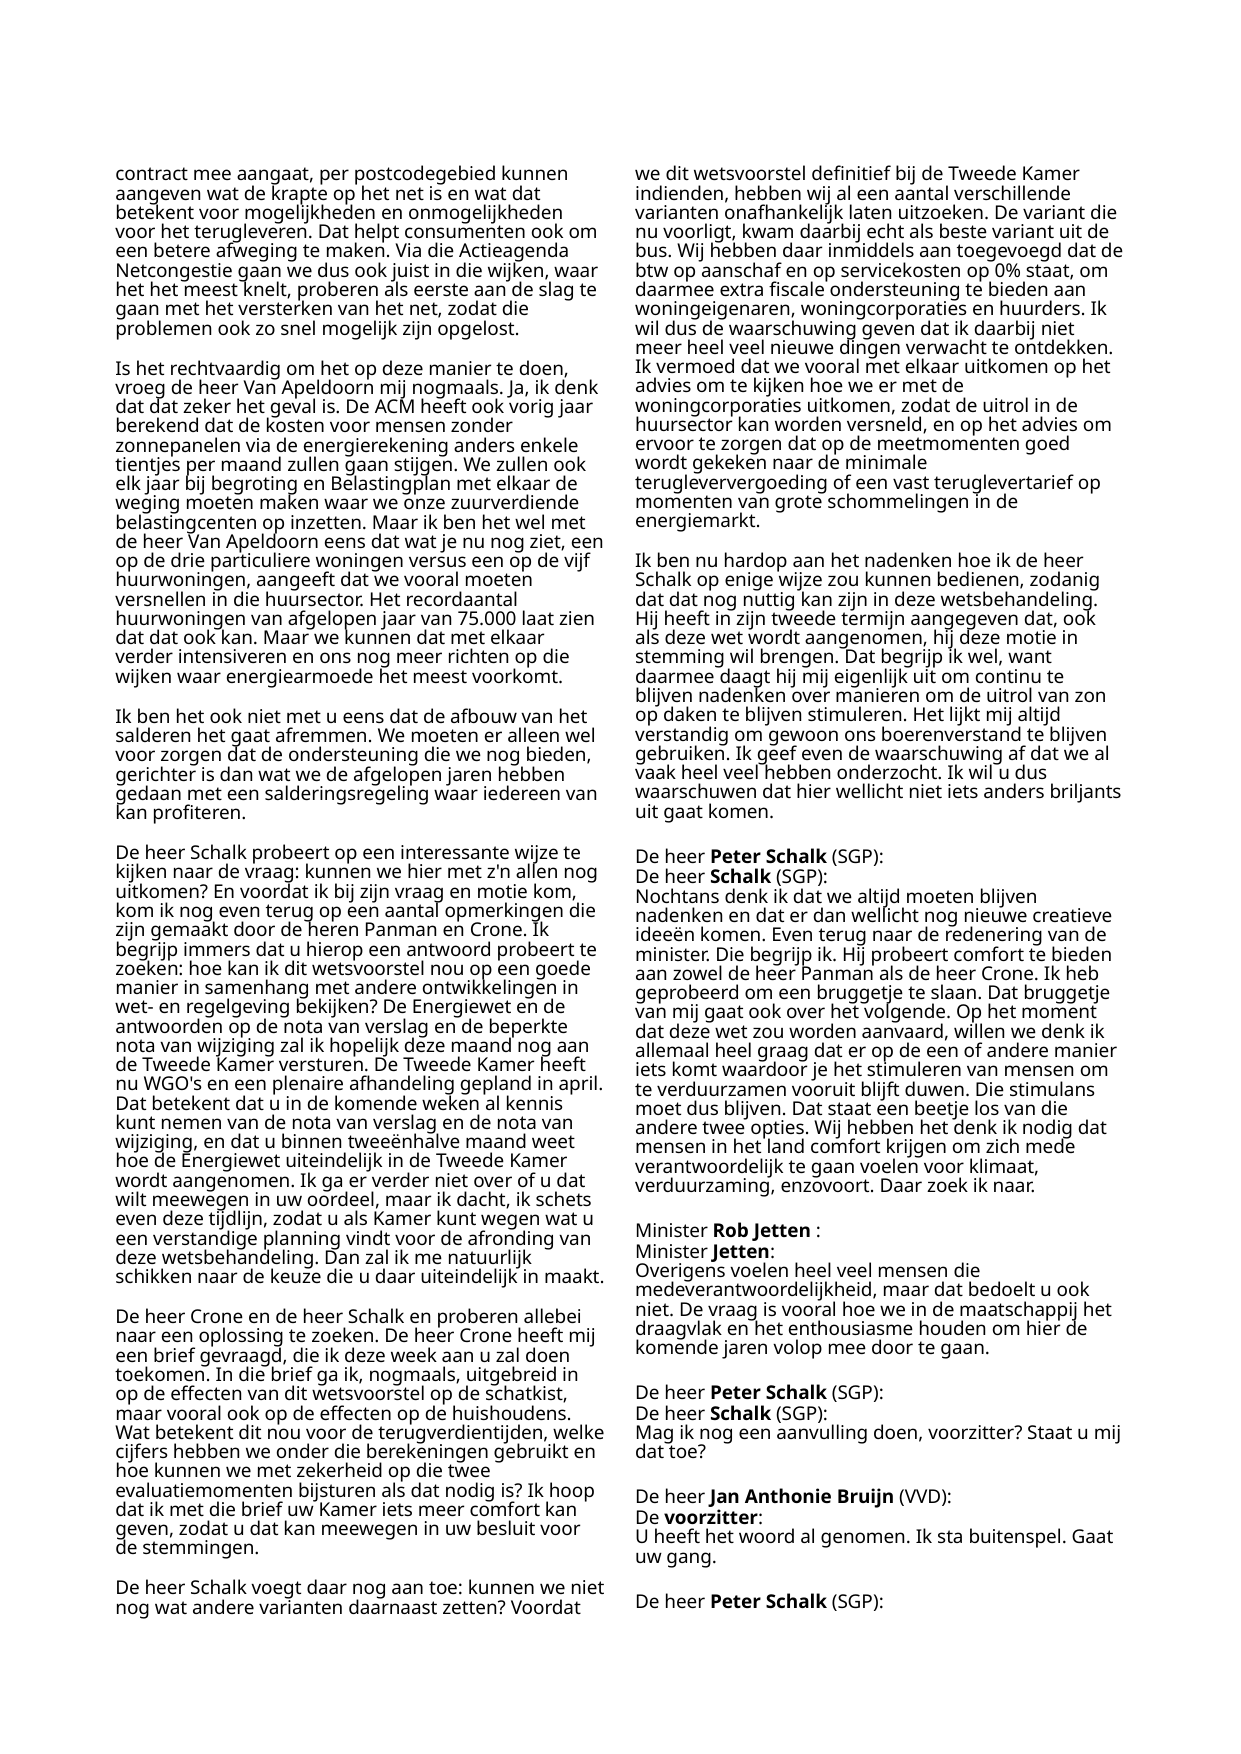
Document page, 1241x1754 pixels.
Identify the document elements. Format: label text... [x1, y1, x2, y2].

text Mag ik nog een aanvulling doen, voorzitter? Staat u mij dat toe? [635, 1424, 1125, 1463]
text U heeft het woord al genomen. Ik sta buitenspel. Gaat uw gang. [635, 1528, 1125, 1567]
text we dit wetsvoorstel definitief bij de Tweede Kamer indienden, hebben wij al een aantal verschillende varianten onafhankelijk laten uitzoeken. De variant die nu voorligt, kwam daarbij echt als beste variant uit de bus. Wij hebben daar inmiddels aan toegevoegd dat de btw op aanschaf en op servicekosten op 0% staat, om daarmee extra fiscale ondersteuning te bieden aan woningeigenaren, woningcorporaties en huurders. Ik wil dus de waarschuwing geven dat ik daarbij niet meer heel veel nieuwe dingen verwacht te ontdekken. Ik vermoed dat we vooral met elkaar uitkomen op het advies om te kijken hoe we er met de woningcorporaties uitkomen, zodat de uitrol in de huursector kan worden versneld, en op het advies om ervoor te zorgen dat op de meetmomenten goed wordt gekeken naar de minimale terugleververgoeding of een vast teruglevertarief op momenten van grote schommelingen in de energiemarkt. [635, 165, 1125, 531]
text Overigens voelen heel veel mensen die medeverantwoordelijkheid, maar dat bedoelt u ook niet. De vraag is vooral hoe we in de maatschappij het draagvlak en het enthousiasme houden om hier de komende jaren volop mee door te gaan. [635, 1262, 1125, 1358]
text Minister Rob Jetten : [635, 1217, 1125, 1243]
text De heer Crone en de heer Schalk en proberen allebei naar een oplossing te zoeken. De heer Crone heeft mij een brief gevraagd, die ik deze week aan u zal doen toekomen. In die brief ga ik, nogmaals, uitgebreid in op de effecten van dit wetsvoorstel op de schatkist, maar vooral ook op de effecten op de huishoudens. Wat betekent dit nou voor de terugverdientijden, welke cijfers hebben we onder die berekeningen gebruikt en hoe kunnen we met zekerheid op die twee evaluatiemomenten bijsturen als dat nodig is? Ik hoop dat ik met die brief uw Kamer iets meer comfort kan geven, zodat u dat kan meewegen in uw besluit voor de stemmingen. [115, 1308, 605, 1559]
text De voorzitter: [635, 1509, 1125, 1528]
text De heer Peter Schalk (SGP): [635, 843, 1125, 868]
text Nochtans denk ik dat we altijd moeten blijven nadenken en dat er dan wellicht nog nieuwe creatieve ideeën komen. Even terug naar de redenering van de minister. Die begrijp ik. Hij probeert comfort te bieden aan zowel de heer Panman als de heer Crone. Ik heb geprobeerd om een bruggetje te slaan. Dat bruggetje van mij gaat ook over het volgende. Op het moment dat deze wet zou worden aanvaard, willen we denk ik allemaal heel graag dat er op de een of andere manier iets komt waardoor je het stimuleren van mensen om te verduurzamen vooruit blijft duwen. Die stimulans moet dus blijven. Dat staat een beetje los van die andere twee opties. Wij hebben het denk ik nodig dat mensen in het land comfort krijgen om zich mede verantwoordelijk te gaan voelen voor klimaat, verduurzaming, enzovoort. Daar zoek ik naar. [635, 888, 1125, 1196]
text De heer Schalk voegt daar nog aan toe: kunnen we niet nog wat andere varianten daarnaast zetten? Voordat [115, 1579, 605, 1618]
text Ik ben nu hardop aan het nadenken hoe ik de heer Schalk op enige wijze zou kunnen bedienen, zodanig dat dat nog nuttig kan zijn in deze wetsbehandeling. Hij heeft in zijn tweede termijn aangegeven dat, ook als deze wet wordt aangenomen, hij deze motie in stemming wil brengen. Dat begrijp ik wel, want daarmee daagt hij mij eigenlijk uit om continu te blijven nadenken over manieren om de uitrol van zon op daken te blijven stimuleren. Het lijkt mij altijd verstandig om gewoon ons boerenverstand te blijven gebruiken. Ik geef even de waarschuwing af dat we al vaak heel veel hebben onderzocht. Ik wil u dus waarschuwen dat hier wellicht niet iets anders briljants uit gaat komen. [635, 552, 1125, 822]
text De heer Schalk (SGP): [635, 1405, 1125, 1424]
text Ik ben het ook niet met u eens dat de afbouw van het salderen het gaat afremmen. We moeten er alleen wel voor zorgen dat de ondersteuning die we nog bieden, gerichter is dan wat we de afgelopen jaren hebben gedaan met een salderingsregeling waar iedereen van kan profiteren. [115, 708, 605, 823]
text contract mee aangaat, per postcodegebied kunnen aangeven wat de krapte op het net is en wat dat betekent voor mogelijkheden en onmogelijkheden voor het terugleveren. Dat helpt consumenten ook om een betere afweging te maken. Via die Actieagenda Netcongestie gaan we dus ook juist in die wijken, waar het het meest knelt, proberen als eerste aan de slag te gaan met het versterken van het net, zodat die problemen ook zo snel mogelijk zijn opgelost. [115, 165, 605, 339]
text De heer Peter Schalk (SGP): [635, 1379, 1125, 1405]
text Is het rechtvaardig om het op deze manier te doen, vroeg de heer Van Apeldoorn mij nogmaals. Ja, ik denk dat dat zeker het geval is. De ACM heeft ook vorig jaar berekend dat de kosten voor mensen zonder zonnepanelen via de energierekening anders enkele tientjes per maand zullen gaan stijgen. We zullen ook elk jaar bij begroting en Belastingplan met elkaar de weging moeten maken waar we onze zuurverdiende belastingcenten op inzetten. Maar ik ben het wel met de heer Van Apeldoorn eens dat wat je nu nog ziet, een op de drie particuliere woningen versus een op de vijf huurwoningen, aangeeft dat we vooral moeten versnellen in die huursector. Het recordaantal huurwoningen van afgelopen jaar van 75.000 laat zien dat dat ook kan. Maar we kunnen dat met elkaar verder intensiveren en ons nog meer richten op die wijken waar energiearmoede het meest voorkomt. [115, 359, 605, 687]
text De heer Jan Anthonie Bruijn (VVD): [635, 1483, 1125, 1509]
text Minister Jetten: [635, 1243, 1125, 1262]
text De heer Peter Schalk (SGP): [635, 1588, 1125, 1614]
text De heer Schalk probeert op een interessante wijze te kijken naar de vraag: kunnen we hier met z'n allen nog uitkomen? En voordat ik bij zijn vraag en motie kom, kom ik nog even terug op een aantal opmerkingen die zijn gemaakt door de heren Panman en Crone. Ik begrijp immers dat u hierop een antwoord probeert te zoeken: hoe kan ik dit wetsvoorstel nou op een goede manier in samenhang met andere ontwikkelingen in wet- en regelgeving bekijken? De Energiewet en de antwoorden op de nota van verslag en de beperkte nota van wijziging zal ik hopelijk deze maand nog aan de Tweede Kamer versturen. De Tweede Kamer heeft nu WGO's en een plenaire afhandeling gepland in april. Dat betekent dat u in de komende weken al kennis kunt nemen van de nota van verslag en de nota van wijziging, en dat u binnen tweeënhalve maand weet hoe de Energiewet uiteindelijk in de Tweede Kamer wordt aangenomen. Ik ga er verder niet over of u dat wilt meewegen in uw oordeel, maar ik dacht, ik schets even deze tijdlijn, zodat u als Kamer kunt wegen wat u een verstandige planning vindt voor de afronding van deze wetsbehandeling. Dan zal ik me natuurlijk schikken naar de keuze die u daar uiteindelijk in maakt. [115, 844, 605, 1287]
text De heer Schalk (SGP): [635, 868, 1125, 888]
